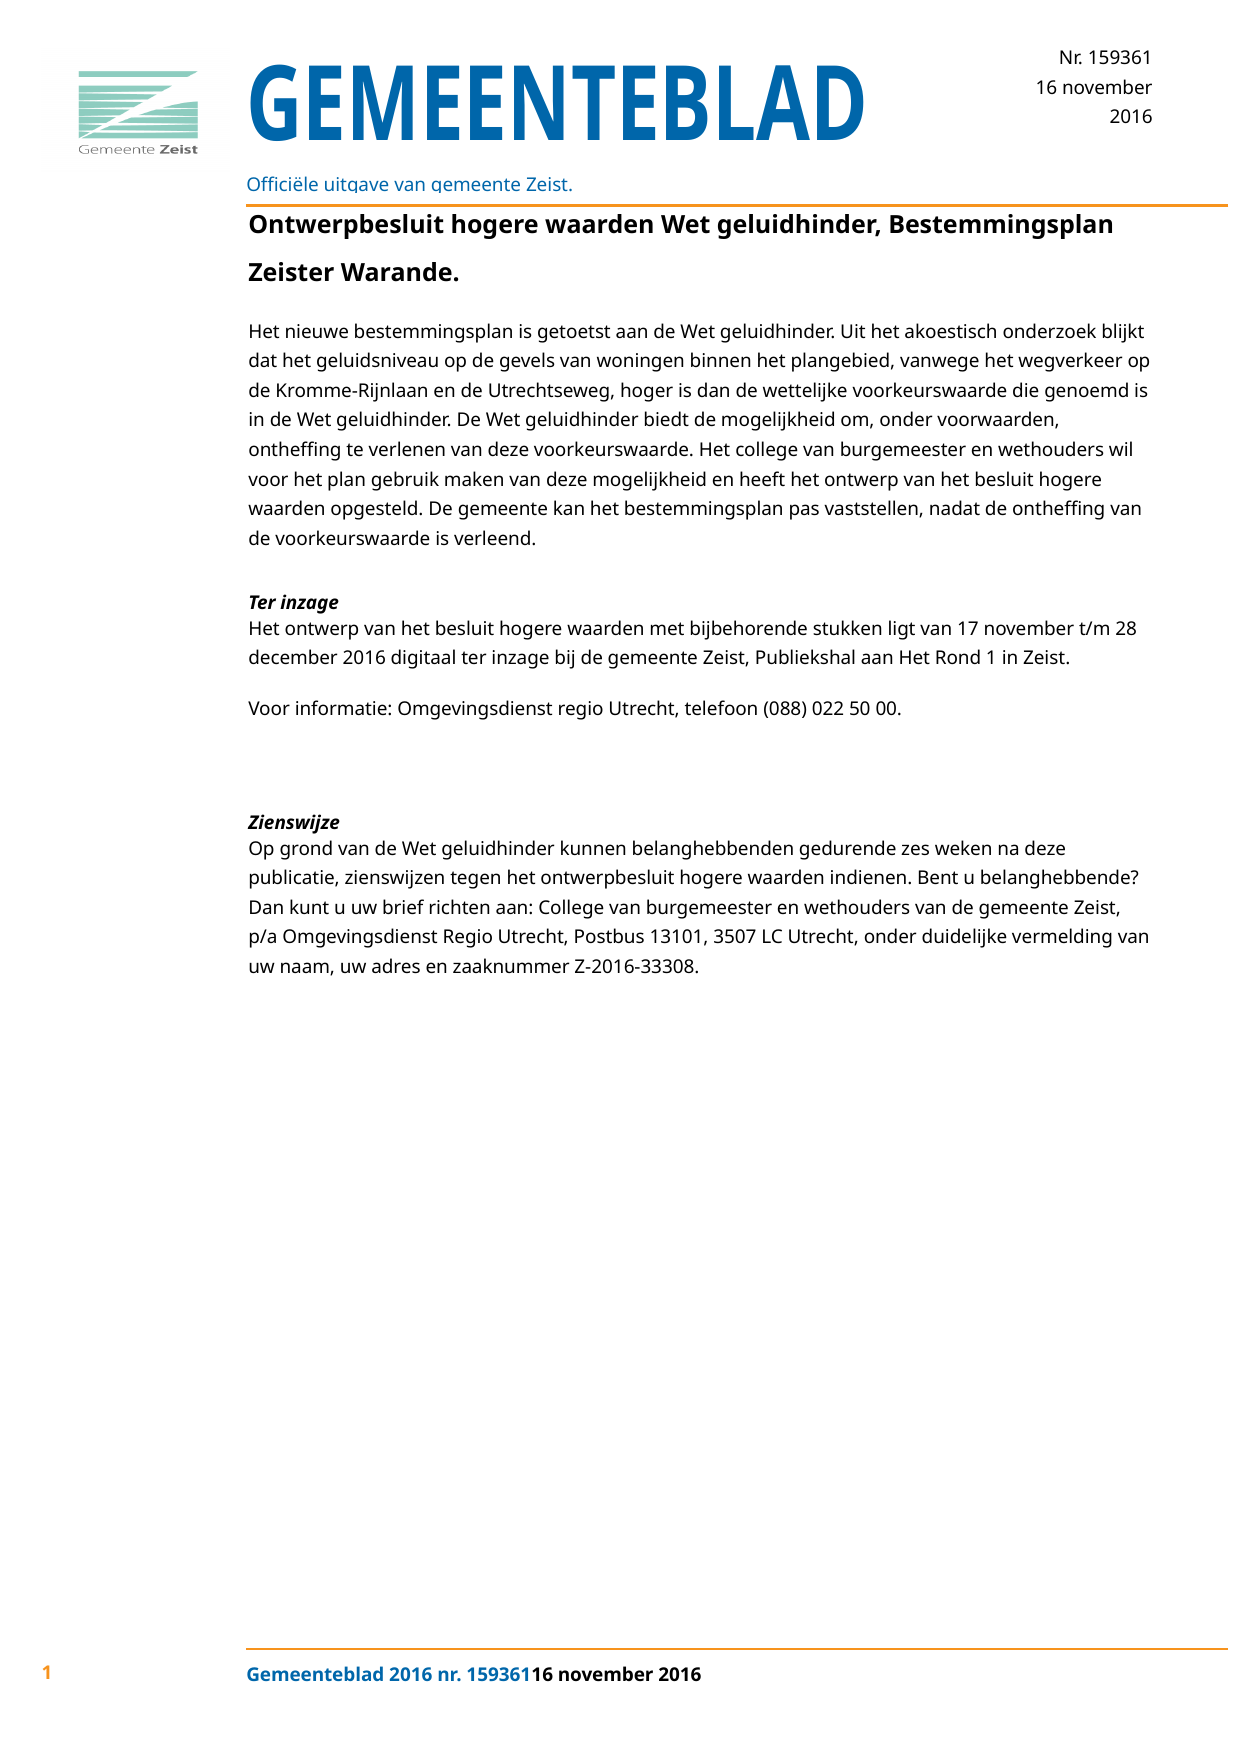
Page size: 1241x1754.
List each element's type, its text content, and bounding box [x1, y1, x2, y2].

text Ter inzage [248, 589, 1152, 615]
text Ontwerpbesluit hogere waarden Wet geluidhinder, Bestemmingsplan Zeister Warande. [248, 207, 1152, 288]
text Voor informatie: Omgevingsdienst regio Utrecht, telefoon (088) 022 50 00. [248, 695, 1152, 720]
text Het ontwerp van het besluit hogere waarden met bijbehorende stukken ligt van 17 november t/m 28 december 2016 digitaal ter inzage bij de gemeente Zeist, Publiekshal aan Het Rond 1 in Zeist. [248, 615, 1152, 670]
picture [41, 47, 231, 172]
text Zienswijze [248, 809, 1152, 835]
text Op grond van de Wet geluidhinder kunnen belanghebbenden gedurende zes weken na deze publicatie, zienswijzen tegen het ontwerpbesluit hogere waarden indienen. Bent u belanghebbende? Dan kunt u uw brief richten aan: College van burgemeester en wethouders van de gemeente Zeist, p/a Omgevingsdienst Regio Utrecht, Postbus 13101, 3507 LC Utrecht, onder duidelijke vermelding van uw naam, uw adres en zaaknummer Z-2016-33308. [248, 835, 1152, 979]
text Het nieuwe bestemmingsplan is getoetst aan de Wet geluidhinder. Uit het akoestisch onderzoek blijkt dat het geluidsniveau op de gevels van woningen binnen het plangebied, vanwege het wegverkeer op de Kromme-Rijnlaan en de Utrechtseweg, hoger is dan de wettelijke voorkeurswaarde die genoemd is in de Wet geluidhinder. De Wet geluidhinder biedt de mogelijkheid om, onder voorwaarden, ontheffing te verlenen van deze voorkeurswaarde. Het college van burgemeester en wethouders wil voor het plan gebruik maken van deze mogelijkheid en heeft het ontwerp van het besluit hogere waarden opgesteld. De gemeente kan het bestemmingsplan pas vaststellen, nadat de ontheffing van de voorkeurswaarde is verleend. [248, 318, 1152, 551]
